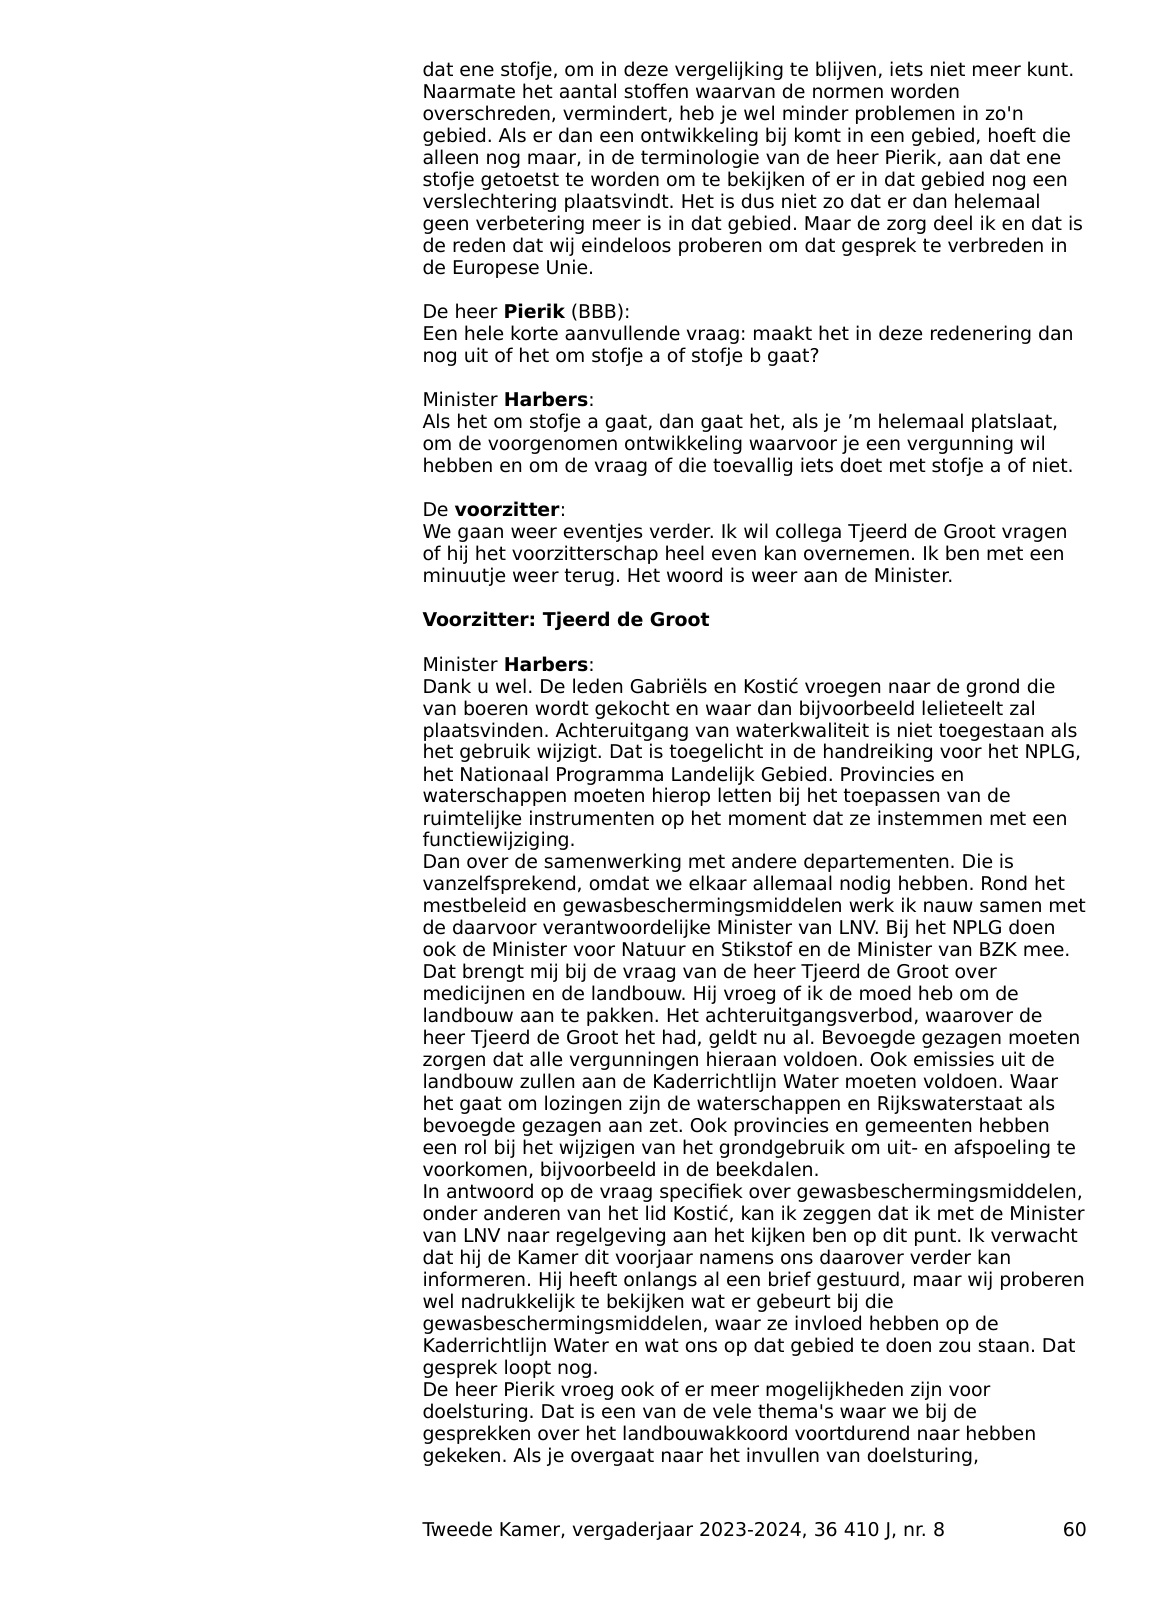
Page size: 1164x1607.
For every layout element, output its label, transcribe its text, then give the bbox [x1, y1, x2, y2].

text We gaan weer eventjes verder. Ik wil collega Tjeerd de Groot vragen of hij het voorzitterschap heel even kan overnemen. Ik ben met een minuutje weer terug. Het woord is weer aan de Minister. [422, 521, 1087, 587]
text In antwoord op de vraag specifiek over gewasbeschermingsmiddelen, onder anderen van het lid Kostić, kan ik zeggen dat ik met de Minister van LNV naar regelgeving aan het kijken ben op dit punt. Ik verwacht dat hij de Kamer dit voorjaar namens ons daarover verder kan informeren. Hij heeft onlangs al een brief gestuurd, maar wij proberen wel nadrukkelijk te bekijken wat er gebeurt bij die gewasbeschermingsmiddelen, waar ze invloed hebben op de Kaderrichtlijn Water en wat ons op dat gebied te doen zou staan. Dat gesprek loopt nog. [422, 1181, 1087, 1379]
subtitle Voorzitter: Tjeerd de Groot [422, 609, 1087, 631]
text De heer Pierik vroeg ook of er meer mogelijkheden zijn voor doelsturing. Dat is een van de vele thema's waar we bij de gesprekken over het landbouwakkoord voortdurend naar hebben gekeken. Als je overgaat naar het invullen van doelsturing, [422, 1379, 1087, 1467]
text Dank u wel. De leden Gabriëls en Kostić vroegen naar de grond die van boeren wordt gekocht en waar dan bijvoorbeeld lelieteelt zal plaatsvinden. Achteruitgang van waterkwaliteit is niet toegestaan als het gebruik wijzigt. Dat is toegelicht in de handreiking voor het NPLG, het Nationaal Programma Landelijk Gebied. Provincies en waterschappen moeten hierop letten bij het toepassen van de ruimtelijke instrumenten op het moment dat ze instemmen met een functiewijziging. [422, 676, 1087, 851]
text Dat brengt mij bij de vraag van de heer Tjeerd de Groot over medicijnen en de landbouw. Hij vroeg of ik de moed heb om de landbouw aan te pakken. Het achteruitgangsverbod, waarover de heer Tjeerd de Groot het had, geldt nu al. Bevoegde gezagen moeten zorgen dat alle vergunningen hieraan voldoen. Ook emissies uit de landbouw zullen aan de Kaderrichtlijn Water moeten voldoen. Waar het gaat om lozingen zijn de waterschappen en Rijkswaterstaat als bevoegde gezagen aan zet. Ook provincies en gemeenten hebben een rol bij het wijzigen van het grondgebruik om uit- en afspoeling te voorkomen, bijvoorbeeld in de beekdalen. [422, 961, 1087, 1181]
text Als het om stofje a gaat, dan gaat het, als je ’m helemaal platslaat, om de voorgenomen ontwikkeling waarvoor je een vergunning wil hebben en om de vraag of die toevallig iets doet met stofje a of niet. [422, 411, 1087, 477]
text dat ene stofje, om in deze vergelijking te blijven, iets niet meer kunt. Naarmate het aantal stoffen waarvan de normen worden overschreden, vermindert, heb je wel minder problemen in zo'n gebied. Als er dan een ontwikkeling bij komt in een gebied, hoeft die alleen nog maar, in de terminologie van de heer Pierik, aan dat ene stofje getoetst te worden om te bekijken of er in dat gebied nog een verslechtering plaatsvindt. Het is dus niet zo dat er dan helemaal geen verbetering meer is in dat gebied. Maar de zorg deel ik en dat is de reden dat wij eindeloos proberen om dat gesprek te verbreden in de Europese Unie. [422, 59, 1087, 279]
text Een hele korte aanvullende vraag: maakt het in deze redenering dan nog uit of het om stofje a of stofje b gaat? [422, 323, 1087, 367]
text Minister Harbers: [422, 389, 1087, 411]
text Dan over de samenwerking met andere departementen. Die is vanzelfsprekend, omdat we elkaar allemaal nodig hebben. Rond het mestbeleid en gewasbeschermingsmiddelen werk ik nauw samen met de daarvoor verantwoordelijke Minister van LNV. Bij het NPLG doen ook de Minister voor Natuur en Stikstof en de Minister van BZK mee. [422, 851, 1087, 961]
text De voorzitter: [422, 499, 1087, 521]
text Minister Harbers: [422, 653, 1087, 676]
text De heer Pierik (BBB): [422, 301, 1087, 323]
